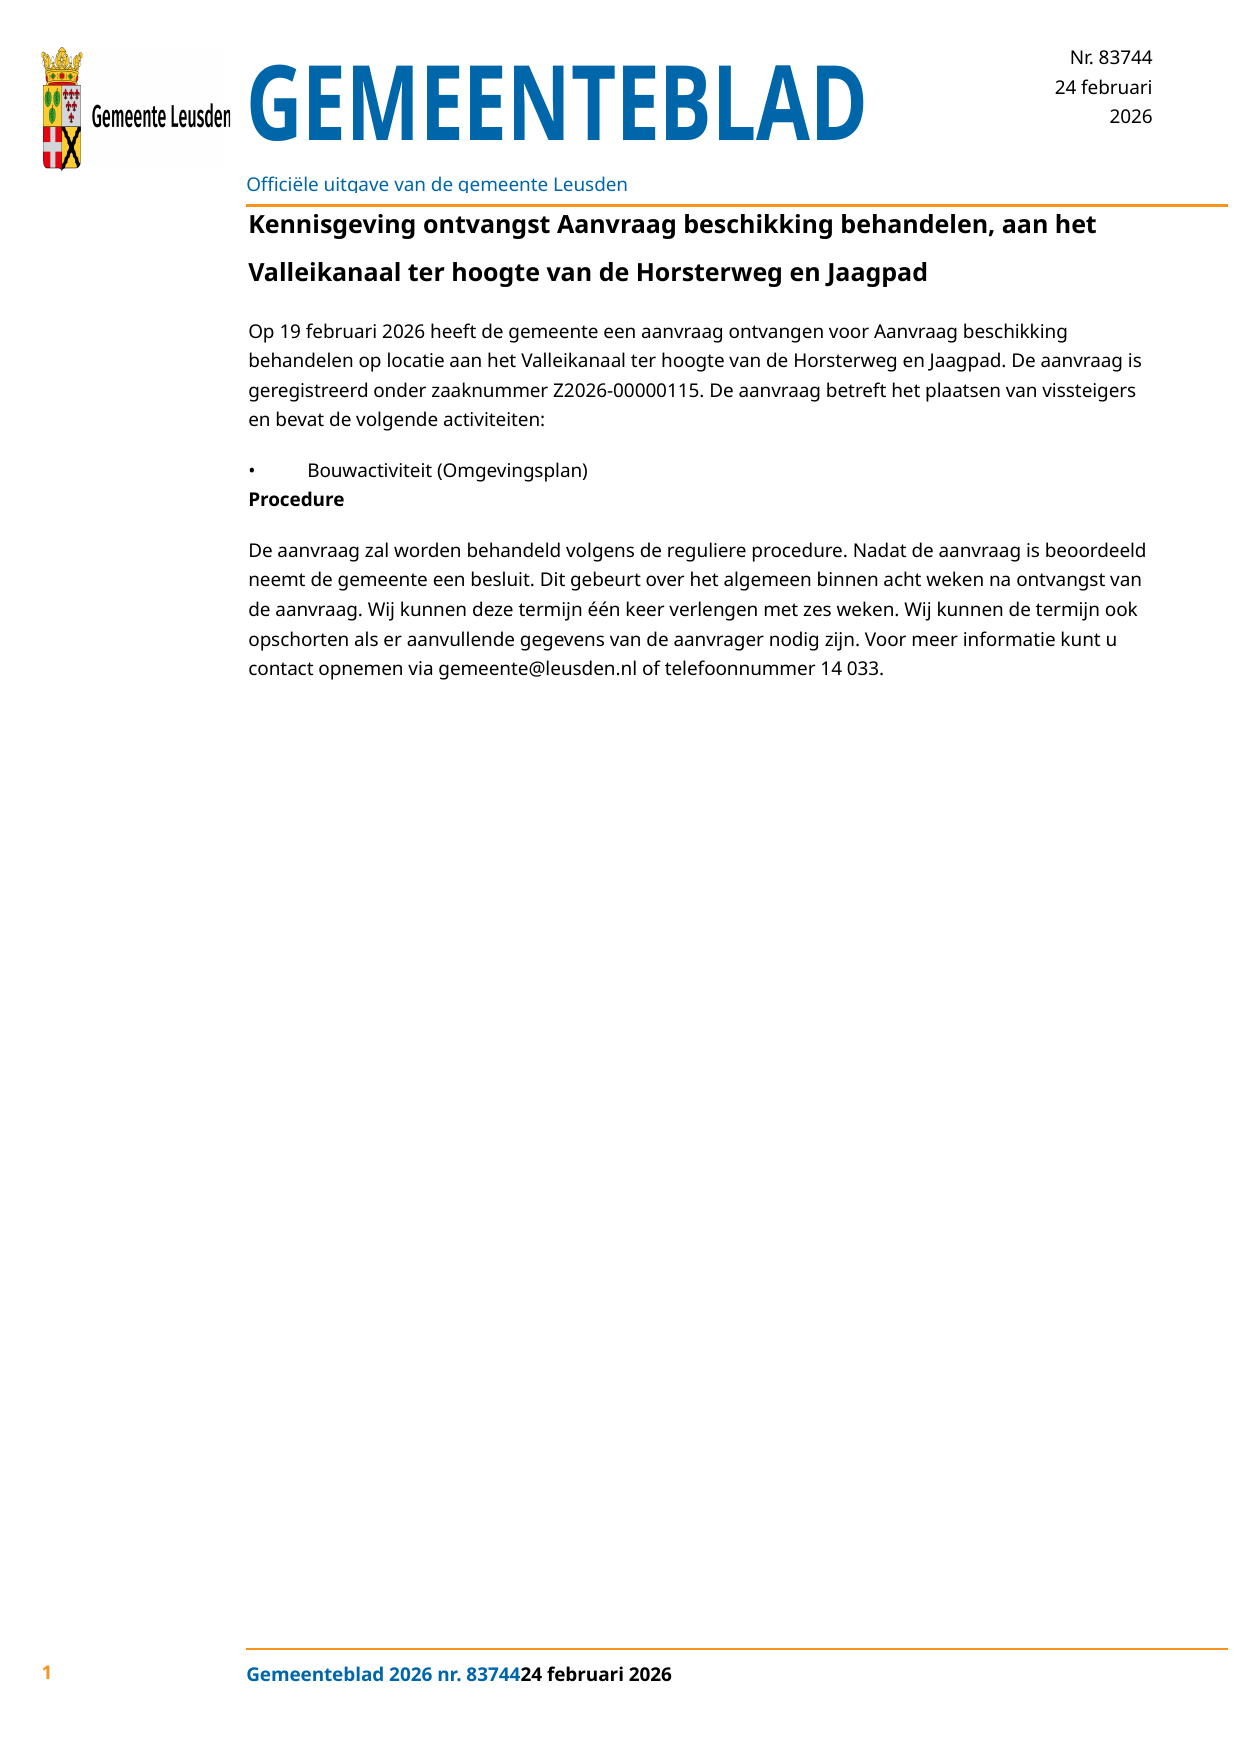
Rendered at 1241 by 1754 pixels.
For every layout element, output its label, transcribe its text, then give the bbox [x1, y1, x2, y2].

text De aanvraag zal worden behandeld volgens de reguliere procedure. Nadat de aanvraag is beoordeeld neemt de gemeente een besluit. Dit gebeurt over het algemeen binnen acht weken na ontvangst van de aanvraag. Wij kunnen deze termijn één keer verlengen met zes weken. Wij kunnen de termijn ook opschorten als er aanvullende gegevens van de aanvrager nodig zijn. Voor meer informatie kunt u contact opnemen via gemeente@leusden.nl of telefoonnummer 14 033. [248, 537, 1152, 681]
text Op 19 februari 2026 heeft de gemeente een aanvraag ontvangen voor Aanvraag beschikking behandelen op locatie aan het Valleikanaal ter hoogte van de Horsterweg en Jaagpad. De aanvraag is geregistreerd onder zaaknummer Z2026-00000115. De aanvraag betreft het plaatsen van vissteigers en bevat de volgende activiteiten: [248, 318, 1152, 432]
list Bouwactiviteit (Omgevingsplan) [248, 457, 1152, 483]
text Procedure [248, 487, 1152, 512]
picture [41, 47, 231, 172]
text Kennisgeving ontvangst Aanvraag beschikking behandelen, aan het Valleikanaal ter hoogte van de Horsterweg en Jaagpad [248, 207, 1152, 288]
